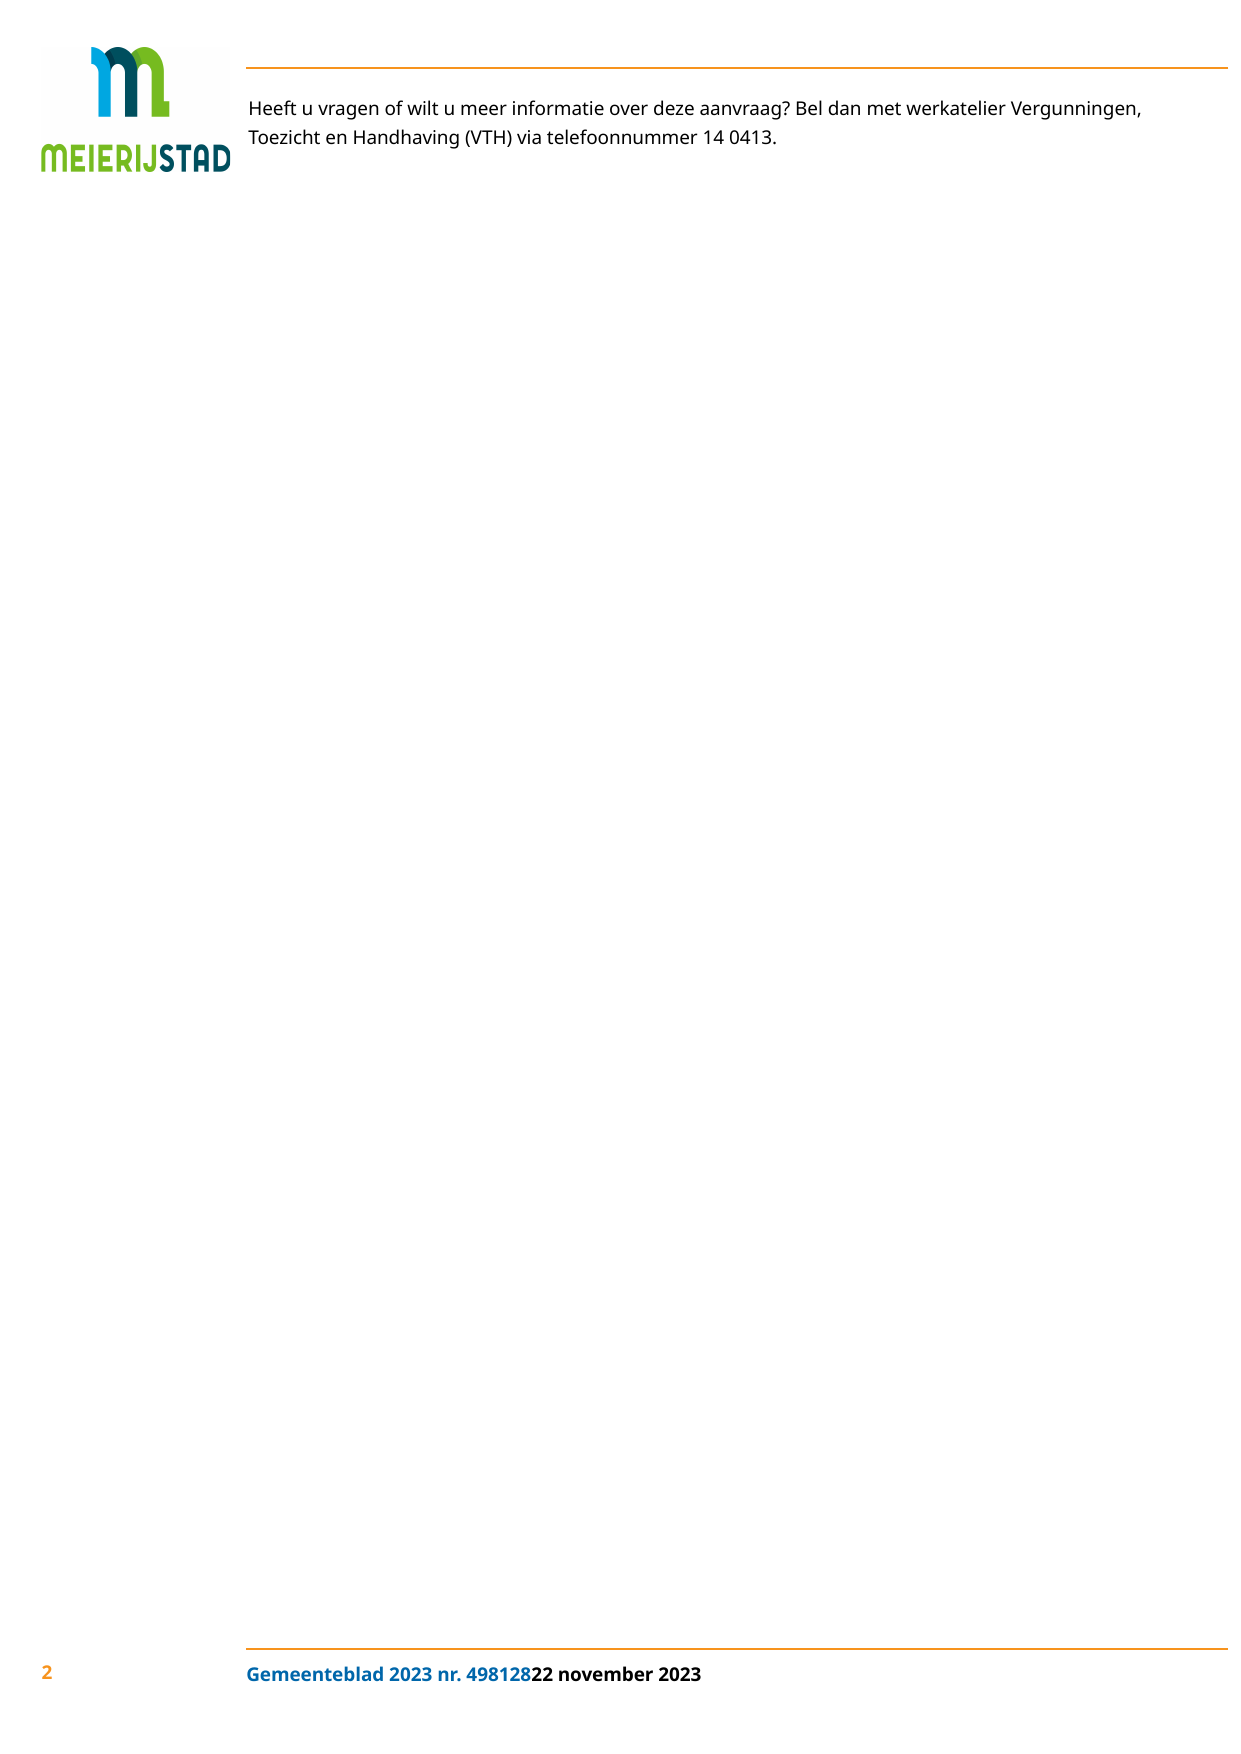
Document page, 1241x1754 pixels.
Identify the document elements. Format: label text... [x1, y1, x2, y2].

text Heeft u vragen of wilt u meer informatie over deze aanvraag? Bel dan met werkatelier Vergunningen, Toezicht en Handhaving (VTH) via telefoonnummer 14 0413. [248, 95, 1152, 150]
picture [41, 47, 231, 172]
